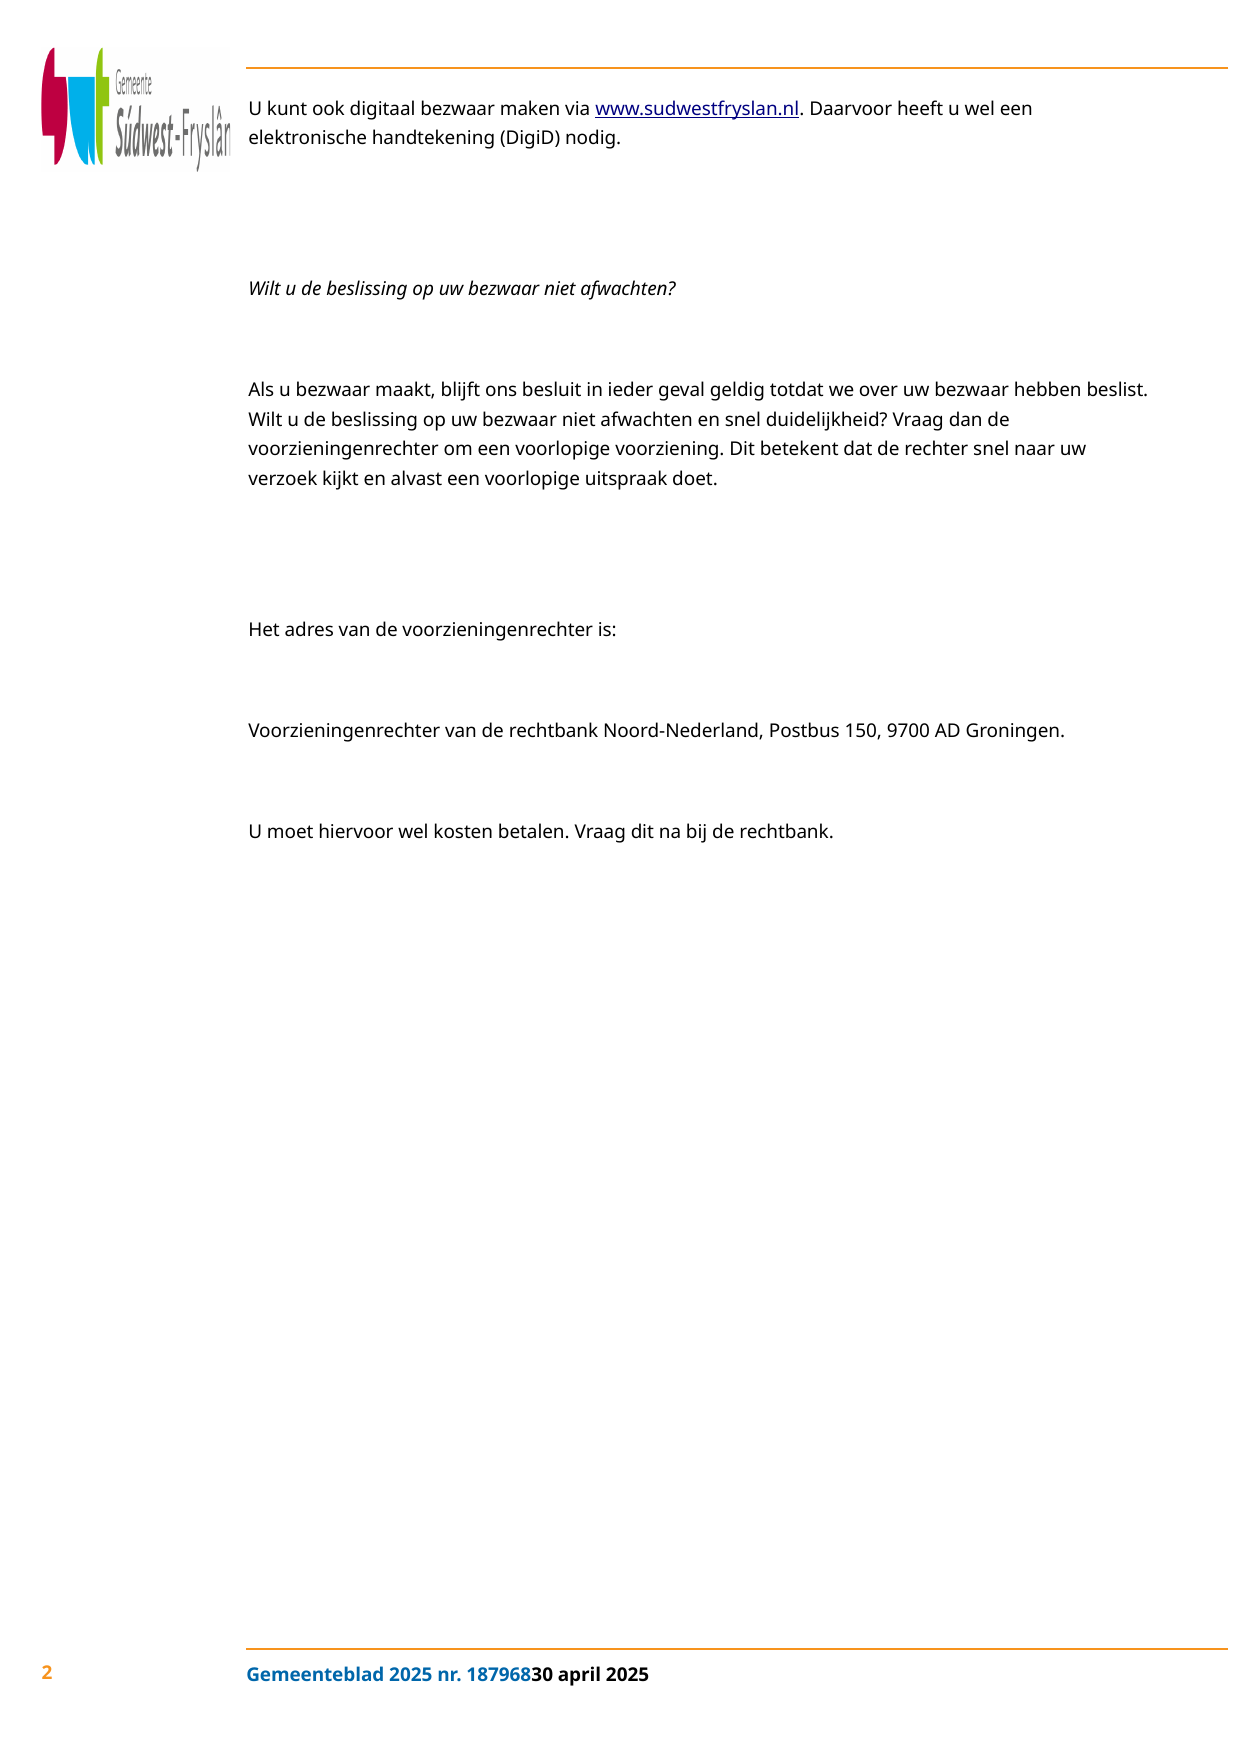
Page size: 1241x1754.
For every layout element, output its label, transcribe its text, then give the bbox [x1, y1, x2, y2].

text U kunt ook digitaal bezwaar maken via www.sudwestfryslan.nl. Daarvoor heeft u wel een elektronische handtekening (DigiD) nodig. [248, 95, 1152, 150]
picture [41, 47, 231, 172]
text Voorzieningenrechter van de rechtbank Noord-Nederland, Postbus 150, 9700 AD Groningen. [248, 717, 1152, 743]
text Wilt u de beslissing op uw bezwaar niet afwachten? [248, 276, 1152, 301]
text Het adres van de voorzieningenrechter is: [248, 616, 1152, 642]
text U moet hiervoor wel kosten betalen. Vraag dit na bij de rechtbank. [248, 818, 1152, 844]
text Als u bezwaar maakt, blijft ons besluit in ieder geval geldig totdat we over uw bezwaar hebben beslist. Wilt u de beslissing op uw bezwaar niet afwachten en snel duidelijkheid? Vraag dan de voorzieningenrechter om een voorlopige voorziening. Dit betekent dat de rechter snel naar uw verzoek kijkt en alvast een voorlopige uitspraak doet. [248, 376, 1152, 491]
